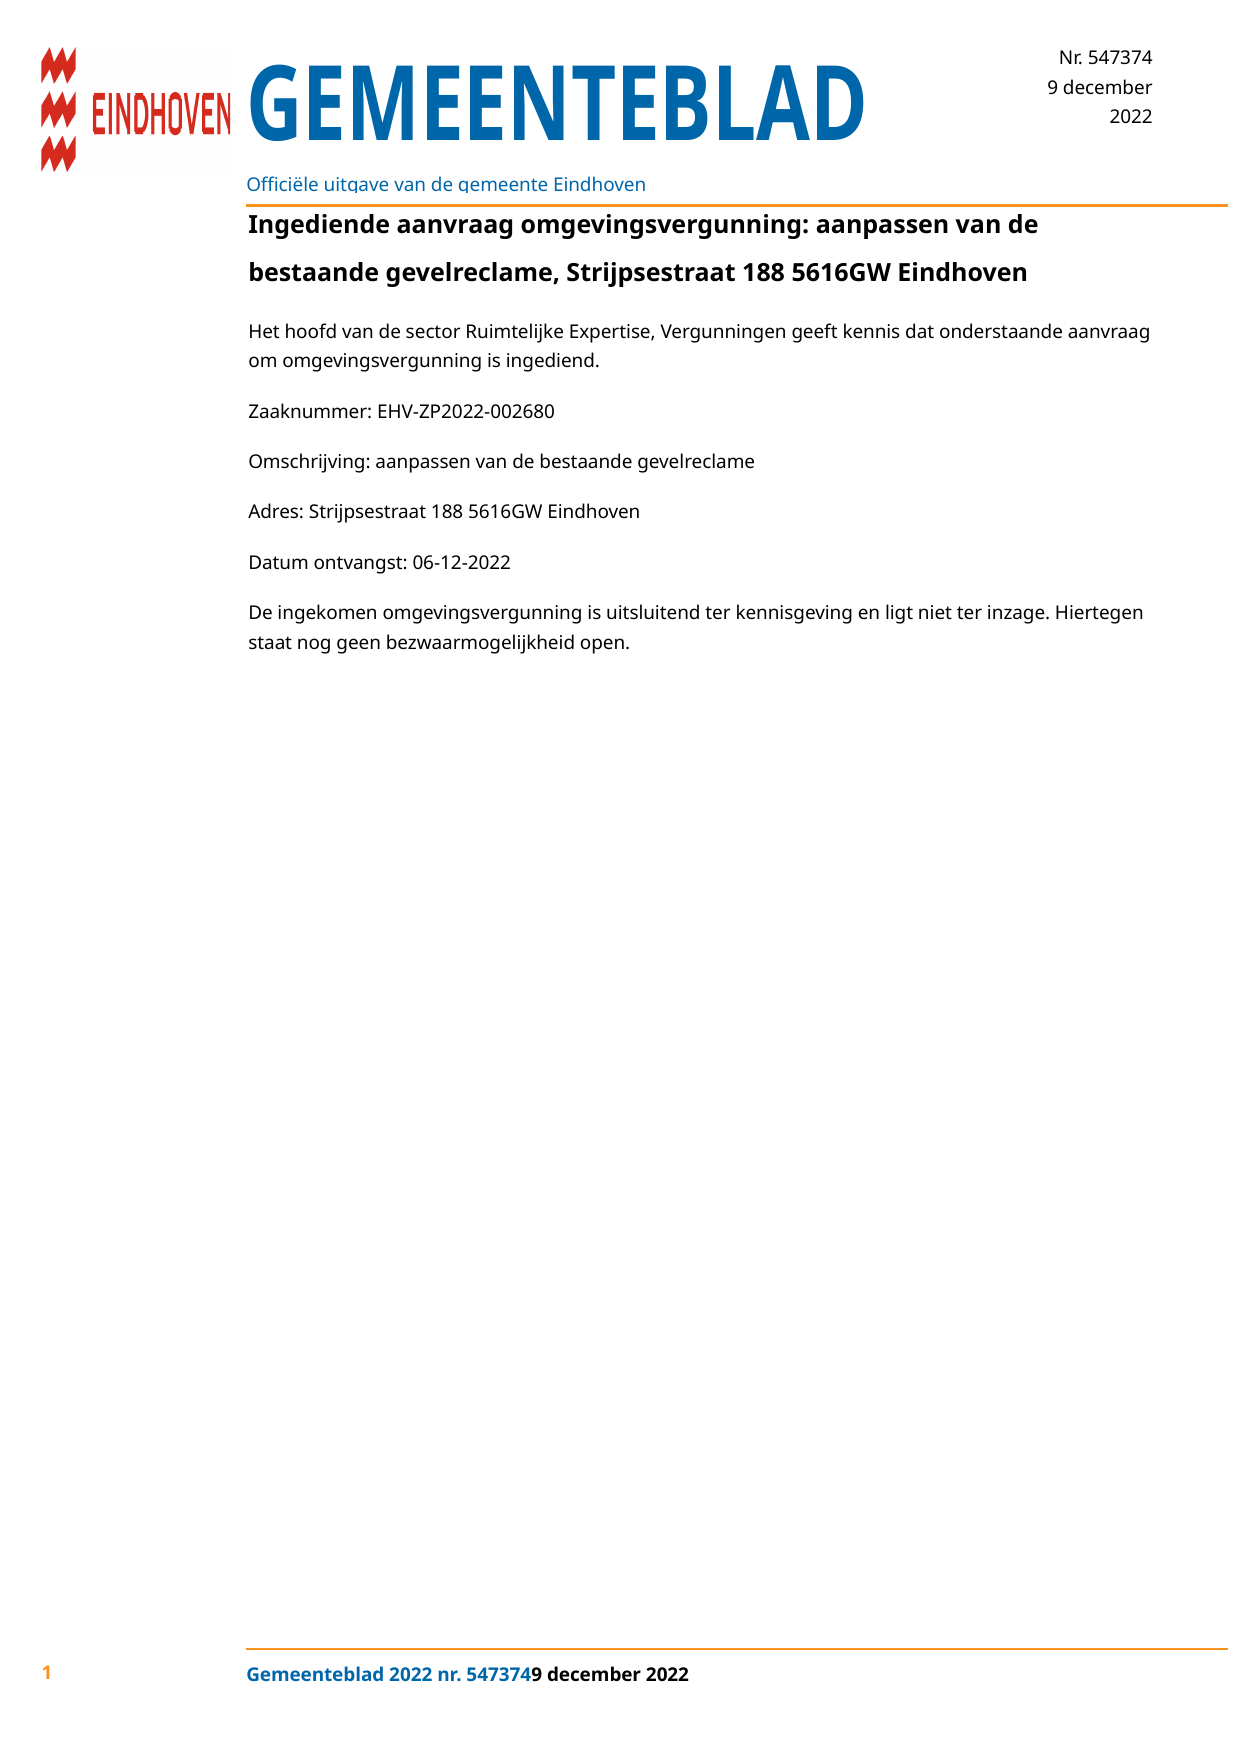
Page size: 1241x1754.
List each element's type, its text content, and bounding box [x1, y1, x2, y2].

picture [41, 47, 231, 172]
text Zaaknummer: EHV-ZP2022-002680 [248, 398, 1152, 424]
text Het hoofd van de sector Ruimtelijke Expertise, Vergunningen geeft kennis dat onderstaande aanvraag om omgevingsvergunning is ingediend. [248, 318, 1152, 373]
text De ingekomen omgevingsvergunning is uitsluitend ter kennisgeving en ligt niet ter inzage. Hiertegen staat nog geen bezwaarmogelijkheid open. [248, 599, 1152, 655]
text Ingediende aanvraag omgevingsvergunning: aanpassen van de bestaande gevelreclame, Strijpsestraat 188 5616GW Eindhoven [248, 207, 1152, 288]
text Datum ontvangst: 06-12-2022 [248, 549, 1152, 575]
text Adres: Strijpsestraat 188 5616GW Eindhoven [248, 499, 1152, 524]
text Omschrijving: aanpassen van de bestaande gevelreclame [248, 448, 1152, 474]
